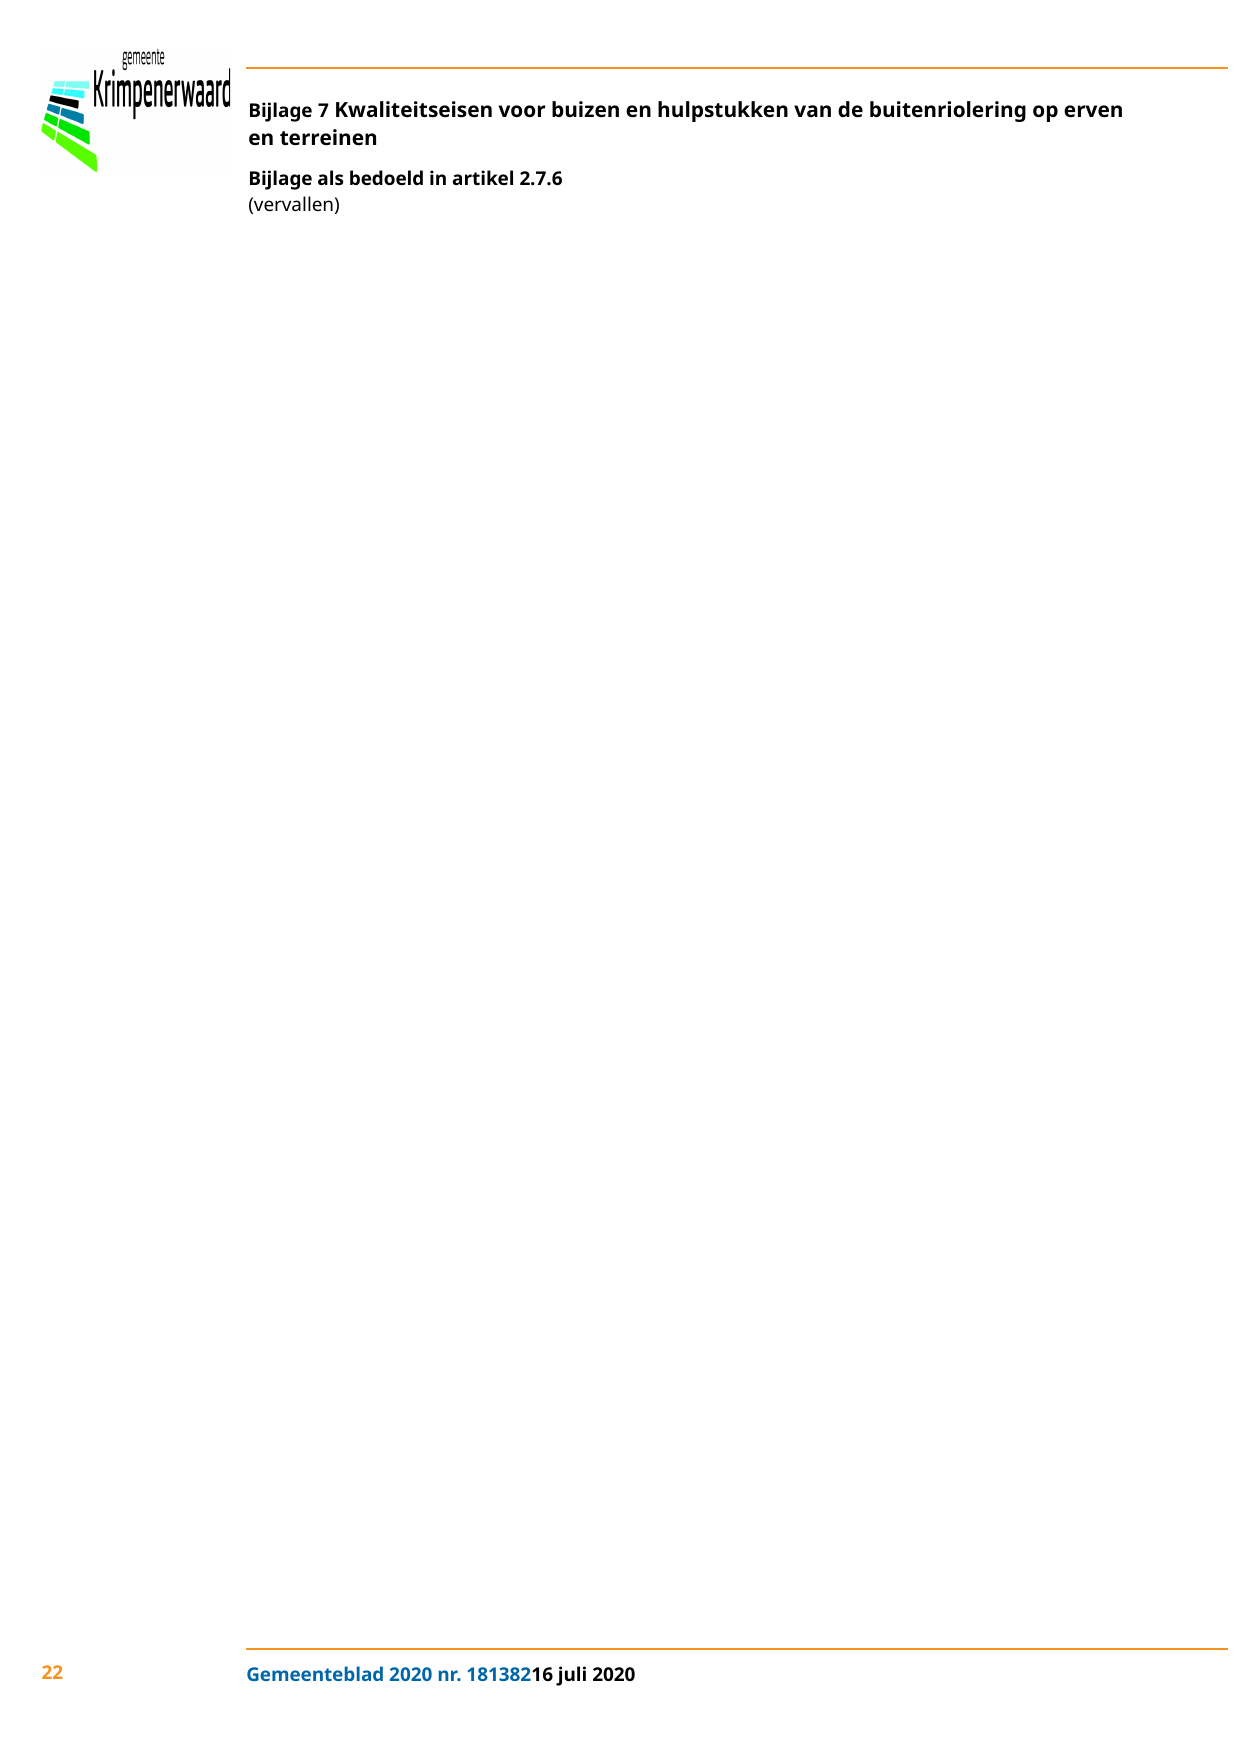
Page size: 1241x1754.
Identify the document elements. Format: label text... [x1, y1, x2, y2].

text Bijlage 7 Kwaliteitseisen voor buizen en hulpstukken van de buitenriolering op erven en terreinen [248, 95, 1152, 152]
picture [41, 47, 231, 172]
text Bijlage als bedoeld in artikel 2.7.6 [248, 165, 1152, 191]
text (vervallen) [248, 191, 1152, 217]
